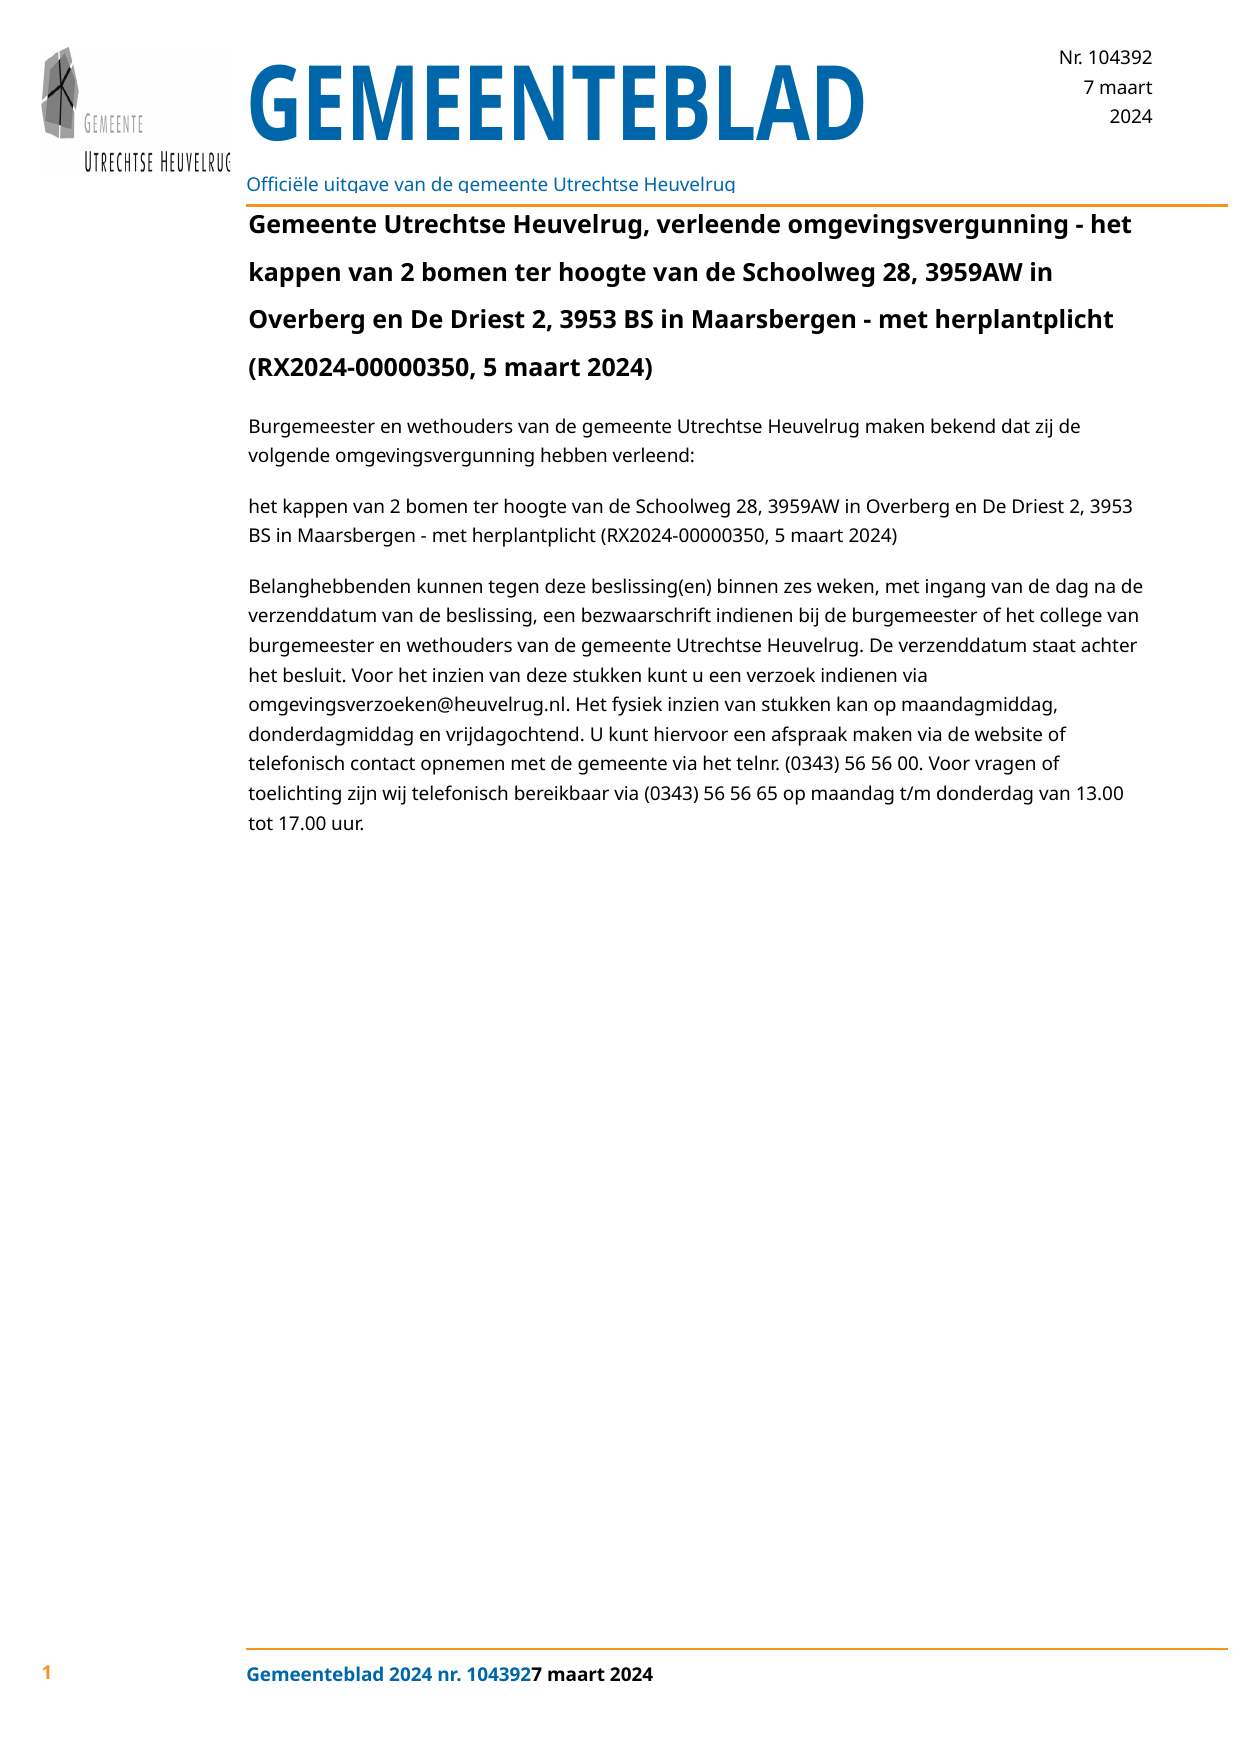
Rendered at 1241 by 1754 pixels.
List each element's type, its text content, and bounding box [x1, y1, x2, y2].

text Gemeente Utrechtse Heuvelrug, verleende omgevingsvergunning - het kappen van 2 bomen ter hoogte van de Schoolweg 28, 3959AW in Overberg en De Driest 2, 3953 BS in Maarsbergen - met herplantplicht (RX2024-00000350, 5 maart 2024) [248, 207, 1152, 384]
text Burgemeester en wethouders van de gemeente Utrechtse Heuvelrug maken bekend dat zij de volgende omgevingsvergunning hebben verleend: [248, 413, 1152, 468]
text het kappen van 2 bomen ter hoogte van de Schoolweg 28, 3959AW in Overberg en De Driest 2, 3953 BS in Maarsbergen - met herplantplicht (RX2024-00000350, 5 maart 2024) [248, 493, 1152, 548]
text Belanghebbenden kunnen tegen deze beslissing(en) binnen zes weken, met ingang van de dag na de verzenddatum van de beslissing, een bezwaarschrift indienen bij de burgemeester of het college van burgemeester en wethouders van de gemeente Utrechtse Heuvelrug. De verzenddatum staat achter het besluit. Voor het inzien van deze stukken kunt u een verzoek indienen via omgevingsverzoeken@heuvelrug.nl. Het fysiek inzien van stukken kan op maandagmiddag, donderdagmiddag en vrijdagochtend. U kunt hiervoor een afspraak maken via de website of telefonisch contact opnemen met de gemeente via het telnr. (0343) 56 56 00. Voor vragen of toelichting zijn wij telefonisch bereikbaar via (0343) 56 56 65 op maandag t/m donderdag van 13.00 tot 17.00 uur. [248, 573, 1152, 836]
picture [41, 47, 231, 172]
